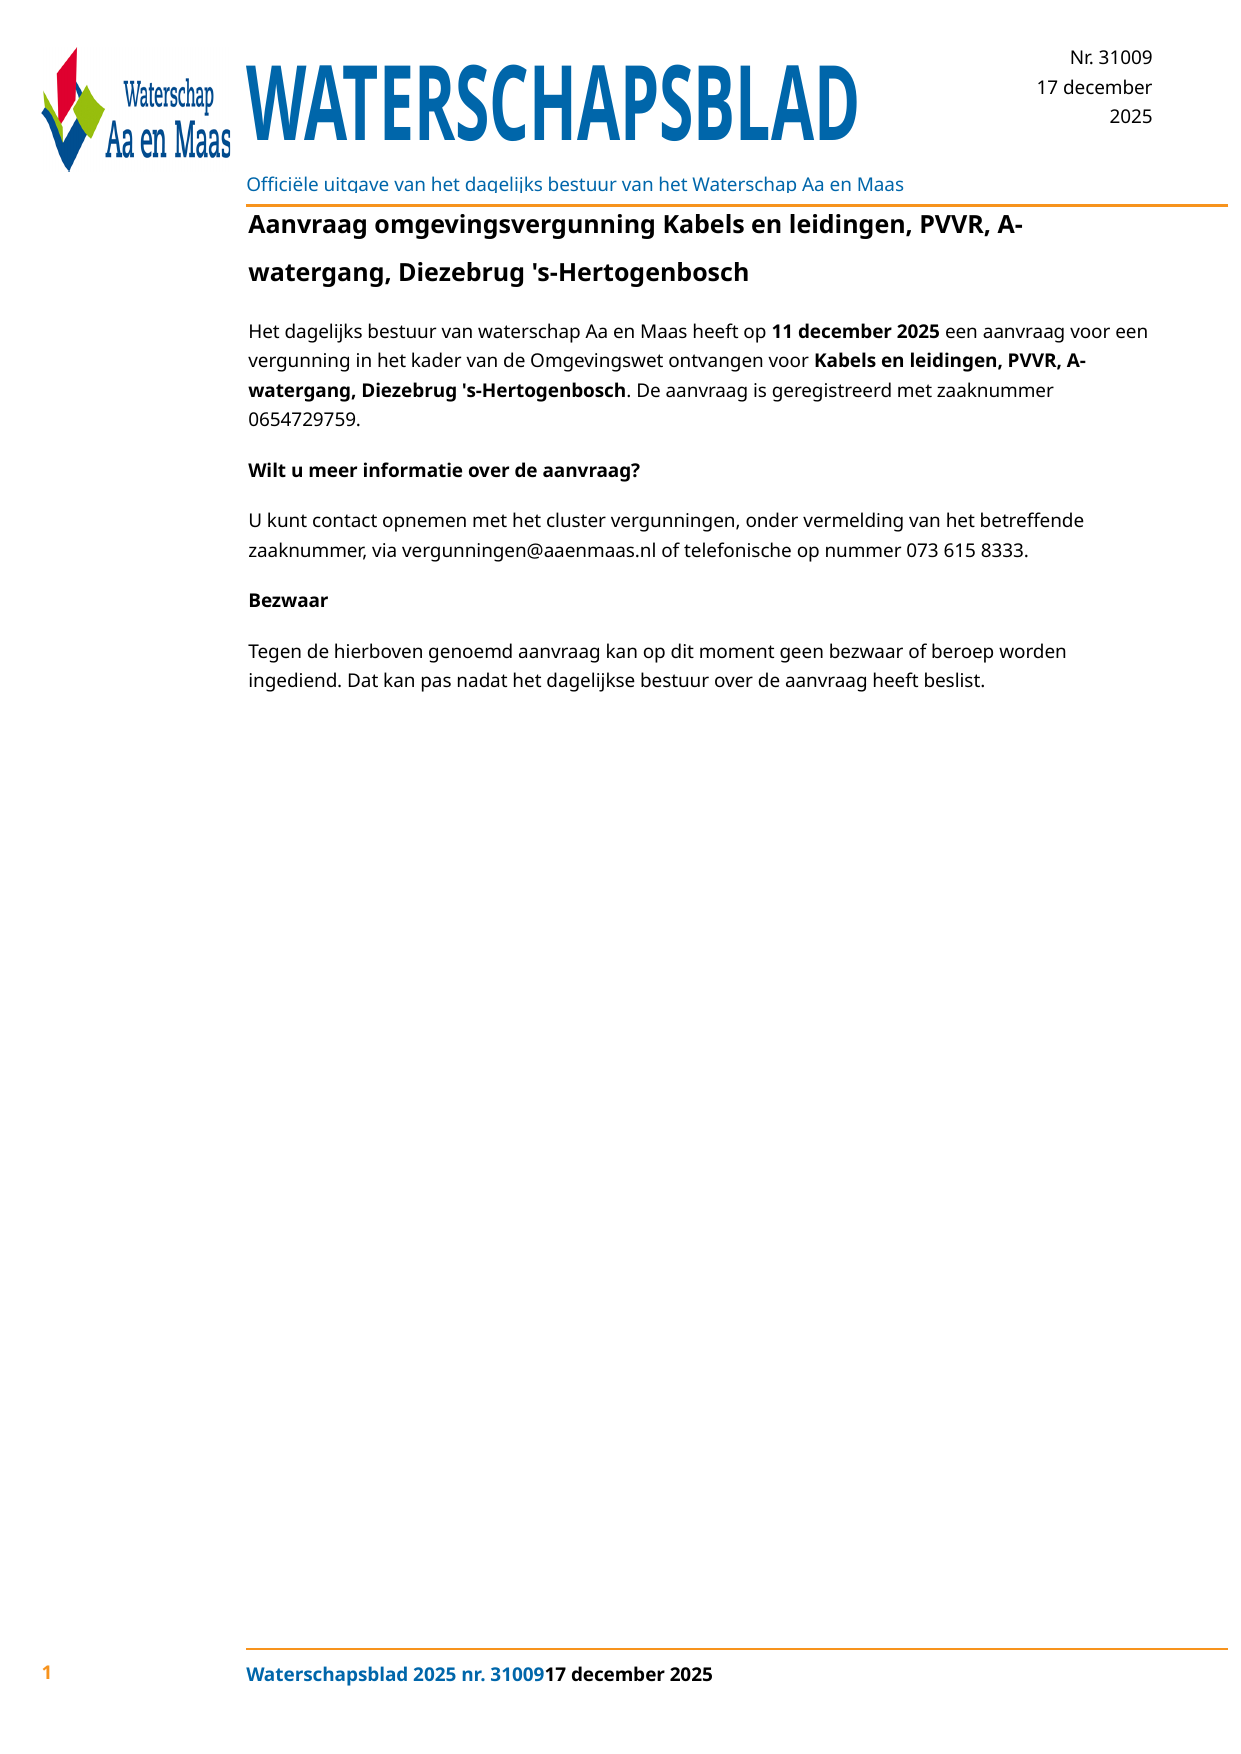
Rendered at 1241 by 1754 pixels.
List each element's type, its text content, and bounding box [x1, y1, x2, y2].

text Het dagelijks bestuur van waterschap Aa en Maas heeft op 11 december 2025 een aanvraag voor een vergunning in het kader van de Omgevingswet ontvangen voor Kabels en leidingen, PVVR, A-watergang, Diezebrug 's-Hertogenbosch. De aanvraag is geregistreerd met zaaknummer 0654729759. [248, 318, 1152, 432]
text U kunt contact opnemen met het cluster vergunningen, onder vermelding van het betreffende zaaknummer, via vergunningen@aaenmaas.nl of telefonische op nummer 073 615 8333. [248, 507, 1152, 563]
text Aanvraag omgevingsvergunning Kabels en leidingen, PVVR, A-watergang, Diezebrug 's-Hertogenbosch [248, 207, 1152, 288]
text Tegen de hierboven genoemd aanvraag kan op dit moment geen bezwaar of beroep worden ingediend. Dat kan pas nadat het dagelijkse bestuur over de aanvraag heeft beslist. [248, 638, 1152, 693]
text Bezwaar [248, 587, 1152, 613]
text Wilt u meer informatie over de aanvraag? [248, 457, 1152, 483]
picture [41, 47, 231, 172]
